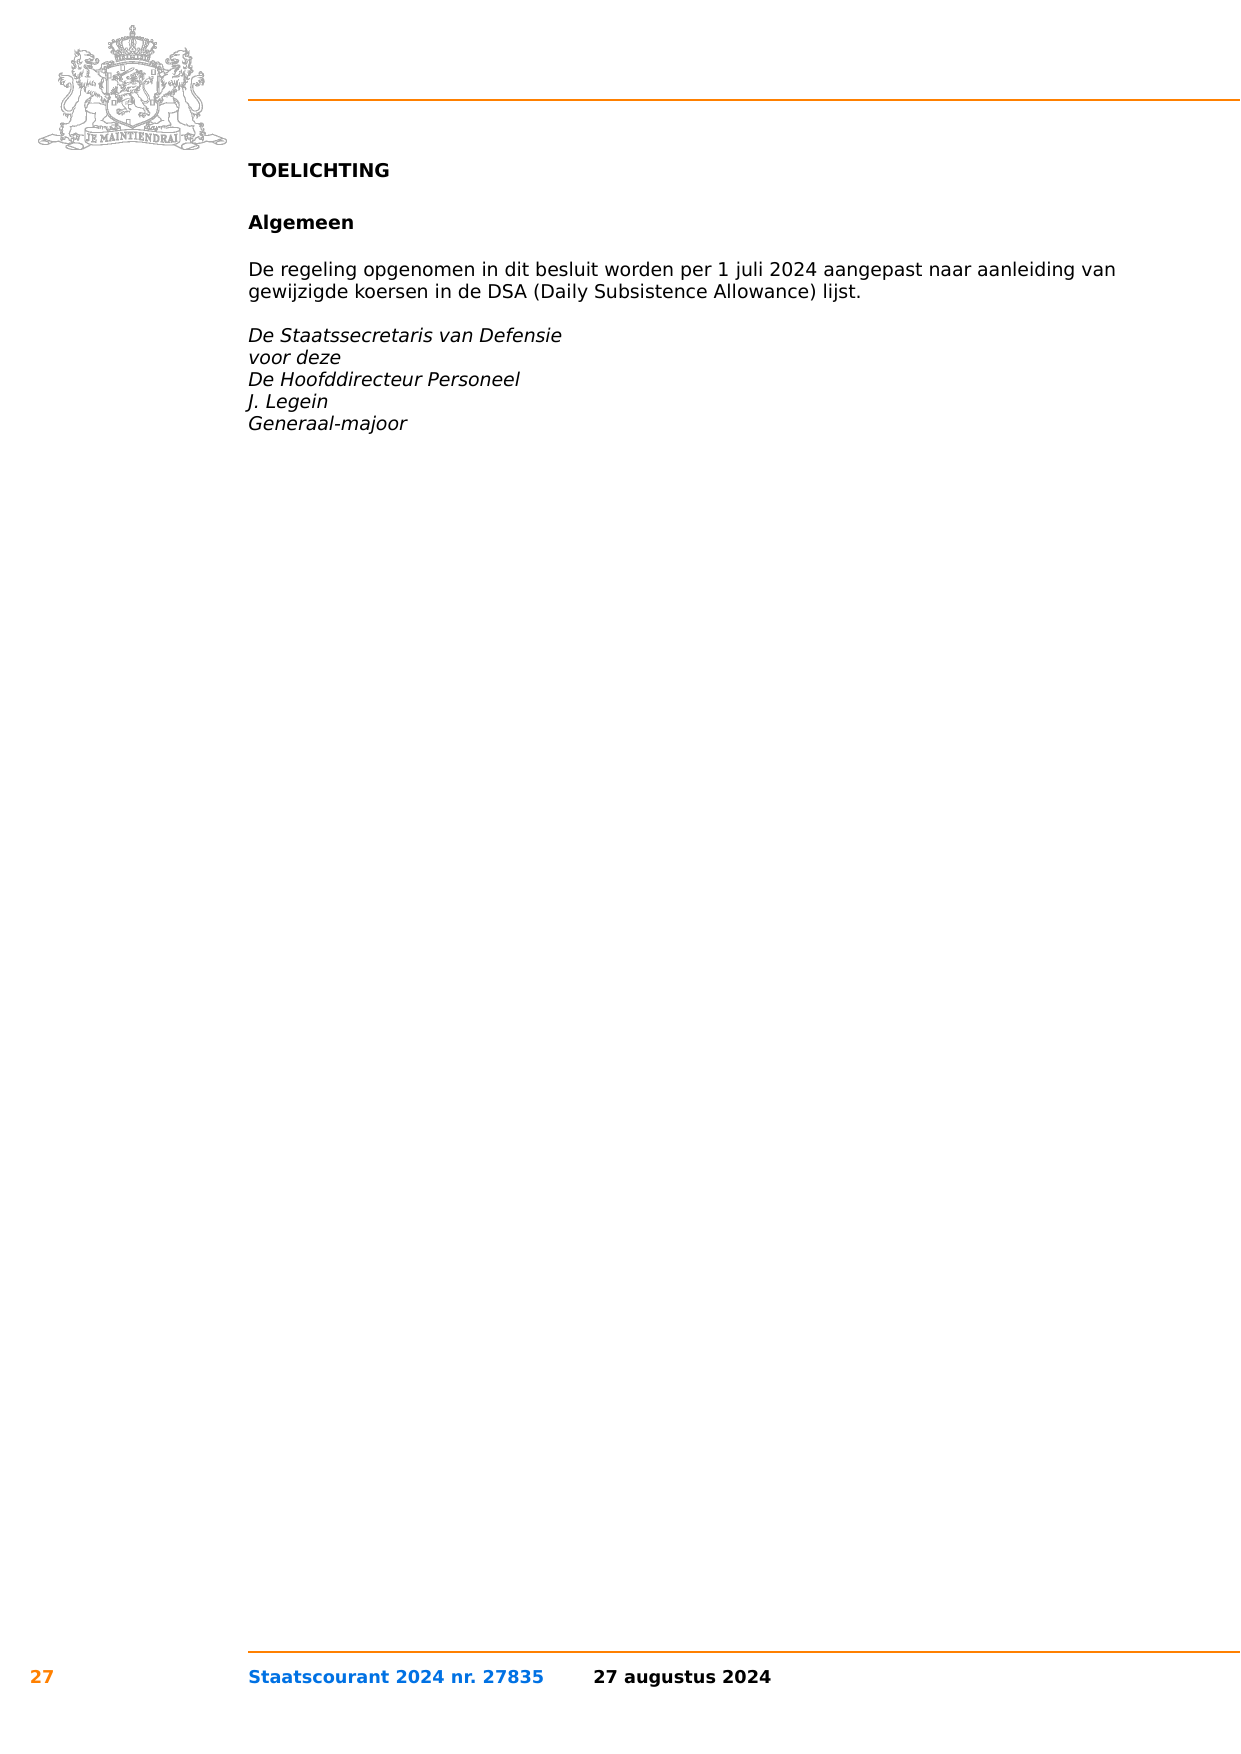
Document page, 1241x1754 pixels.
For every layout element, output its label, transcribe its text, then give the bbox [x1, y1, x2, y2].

subtitle TOELICHTING [248, 160, 1163, 182]
text De Staatssecretaris van Defensie voor deze De Hoofddirecteur Personeel J. Legein Generaal-majoor [248, 325, 1163, 434]
picture [38, 25, 227, 150]
text De regeling opgenomen in dit besluit worden per 1 juli 2024 aangepast naar aanleiding van gewijzigde koersen in de DSA (Daily Subsistence Allowance) lijst. [248, 259, 1163, 303]
subtitle Algemeen [248, 212, 1163, 234]
